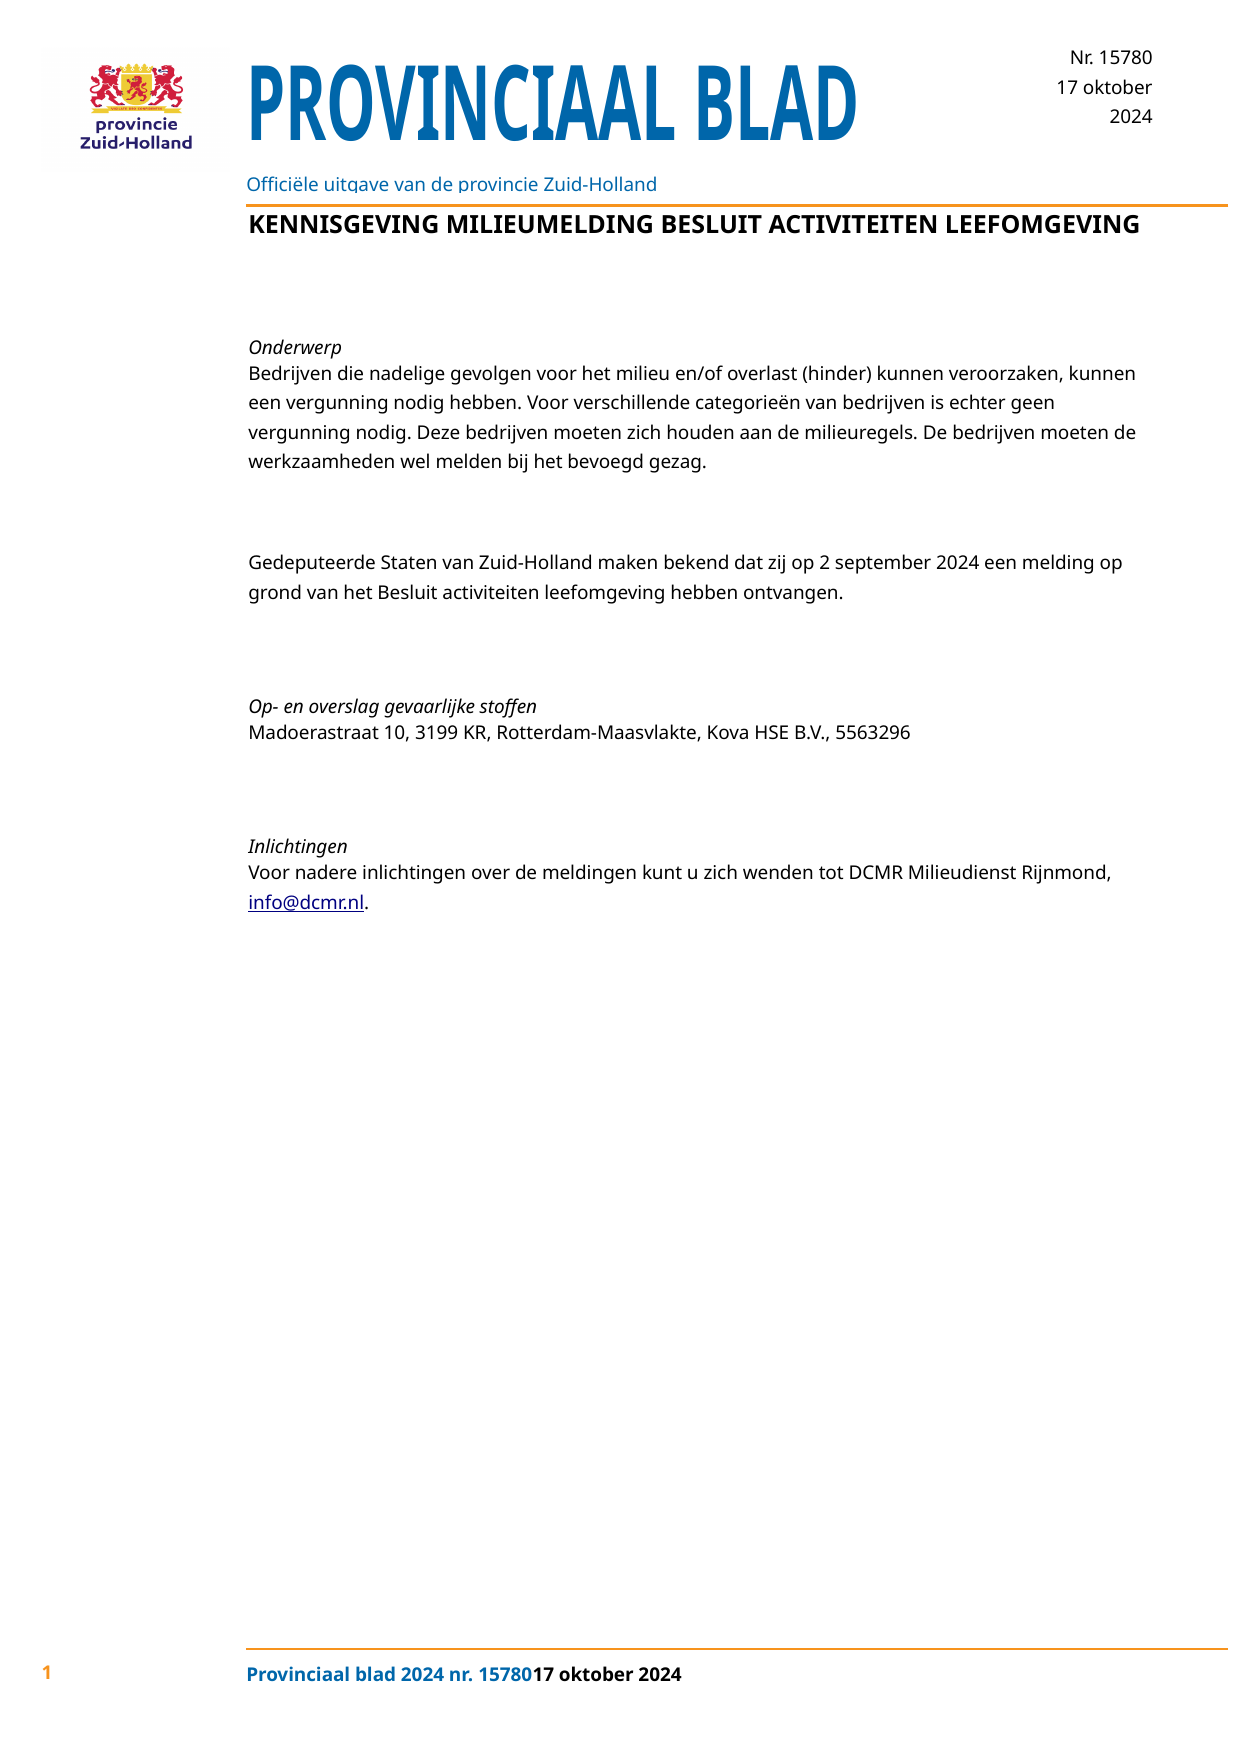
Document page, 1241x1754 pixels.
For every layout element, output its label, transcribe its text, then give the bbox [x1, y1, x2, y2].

text Inlichtingen [248, 834, 1152, 859]
text KENNISGEVING MILIEUMELDING BESLUIT ACTIVITEITEN LEEFOMGEVING [248, 207, 1152, 241]
text Gedeputeerde Staten van Zuid-Holland maken bekend dat zij op 2 september 2024 een melding op grond van het Besluit activiteiten leefomgeving hebben ontvangen. [248, 549, 1152, 605]
text Bedrijven die nadelige gevolgen voor het milieu en/of overlast (hinder) kunnen veroorzaken, kunnen een vergunning nodig hebben. Voor verschillende categorieën van bedrijven is echter geen vergunning nodig. Deze bedrijven moeten zich houden aan de milieuregels. De bedrijven moeten de werkzaamheden wel melden bij het bevoegd gezag. [248, 360, 1152, 474]
text Voor nadere inlichtingen over de meldingen kunt u zich wenden tot DCMR Milieudienst Rijnmond, info@dcmr.nl. [248, 859, 1152, 915]
text Onderwerp [248, 334, 1152, 360]
text Madoerastraat 10, 3199 KR, Rotterdam-Maasvlakte, Kova HSE B.V., 5563296 [248, 719, 1152, 745]
text Op- en overslag gevaarlijke stoffen [248, 693, 1152, 719]
picture [41, 47, 231, 172]
